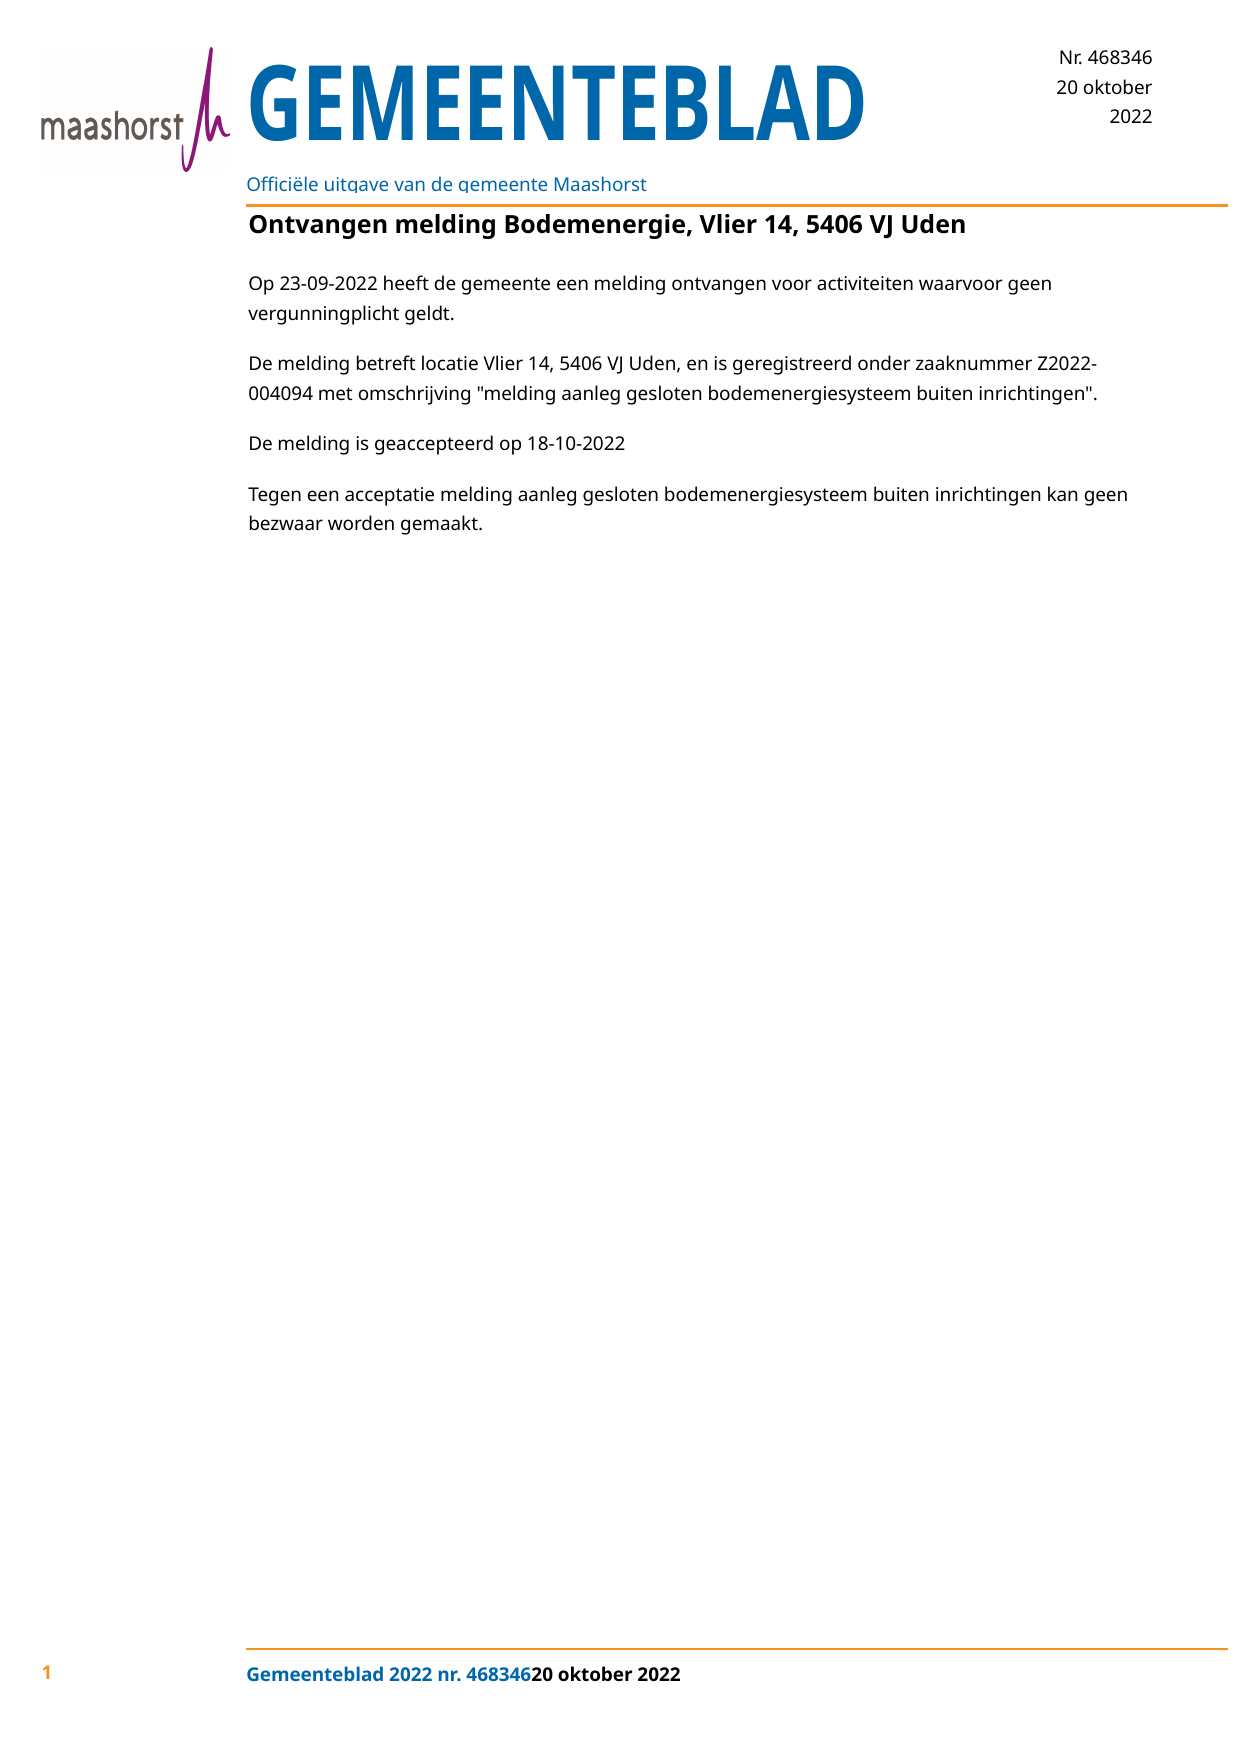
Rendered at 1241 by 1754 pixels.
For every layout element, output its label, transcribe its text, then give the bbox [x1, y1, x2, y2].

text Tegen een acceptatie melding aanleg gesloten bodemenergiesysteem buiten inrichtingen kan geen bezwaar worden gemaakt. [248, 481, 1152, 536]
text Ontvangen melding Bodemenergie, Vlier 14, 5406 VJ Uden [248, 207, 1152, 241]
picture [41, 47, 231, 172]
text De melding betreft locatie Vlier 14, 5406 VJ Uden, en is geregistreerd onder zaaknummer Z2022-004094 met omschrijving "melding aanleg gesloten bodemenergiesysteem buiten inrichtingen". [248, 350, 1152, 406]
text De melding is geaccepteerd op 18-10-2022 [248, 430, 1152, 456]
text Op 23-09-2022 heeft de gemeente een melding ontvangen voor activiteiten waarvoor geen vergunningplicht geldt. [248, 270, 1152, 326]
